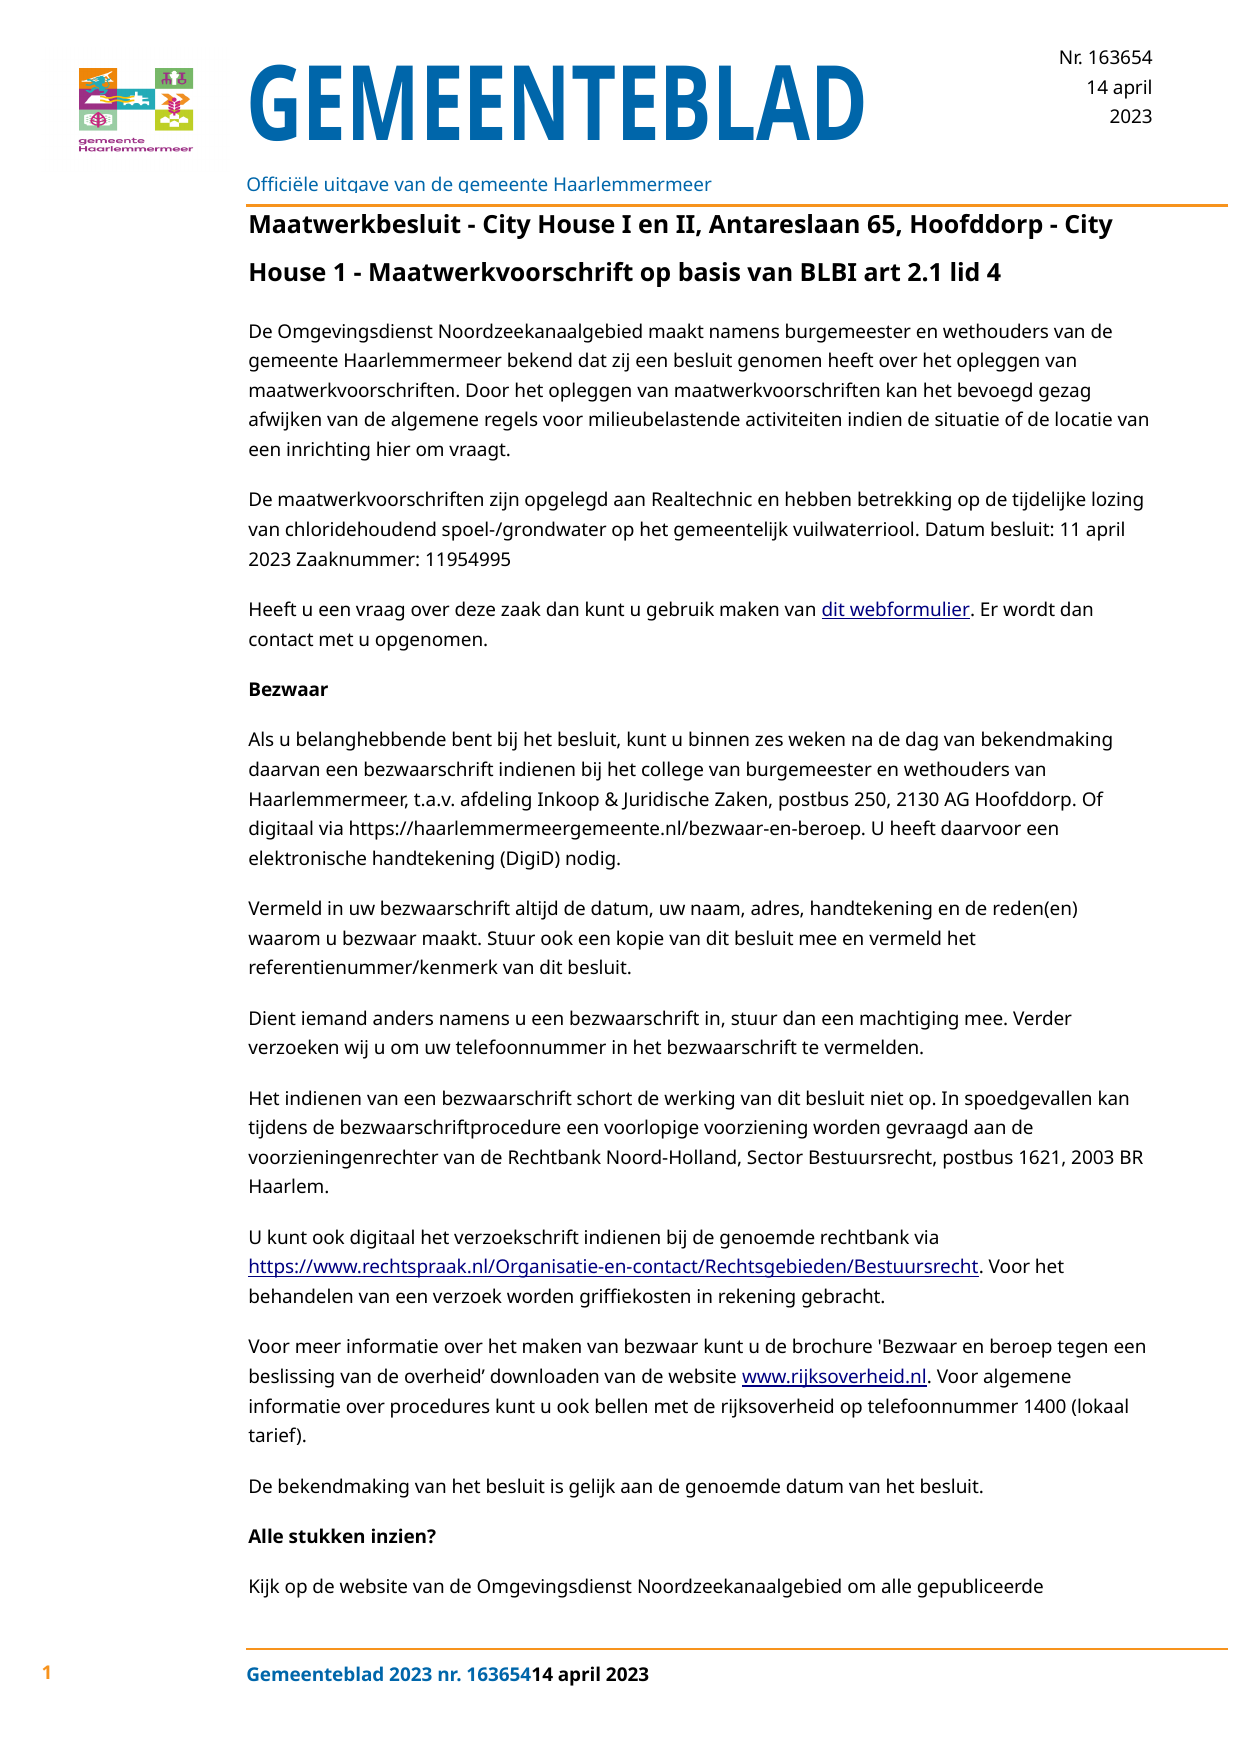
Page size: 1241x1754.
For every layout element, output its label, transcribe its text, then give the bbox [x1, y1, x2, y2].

text Maatwerkbesluit - City House I en II, Antareslaan 65, Hoofddorp - City House 1 - Maatwerkvoorschrift op basis van BLBI art 2.1 lid 4 [248, 207, 1152, 288]
text Kijk op de website van de Omgevingsdienst Noordzeekanaalgebied om alle gepubliceerde [248, 1574, 1152, 1599]
text Het indienen van een bezwaarschrift schort de werking van dit besluit niet op. In spoedgevallen kan tijdens de bezwaarschriftprocedure een voorlopige voorziening worden gevraagd aan de voorzieningenrechter van de Rechtbank Noord-Holland, Sector Bestuursrecht, postbus 1621, 2003 BR Haarlem. [248, 1085, 1152, 1199]
text De Omgevingsdienst Noordzeekanaalgebied maakt namens burgemeester en wethouders van de gemeente Haarlemmermeer bekend dat zij een besluit genomen heeft over het opleggen van maatwerkvoorschriften. Door het opleggen van maatwerkvoorschriften kan het bevoegd gezag afwijken van de algemene regels voor milieubelastende activiteiten indien de situatie of de locatie van een inrichting hier om vraagt. [248, 318, 1152, 462]
text De bekendmaking van het besluit is gelijk aan de genoemde datum van het besluit. [248, 1473, 1152, 1499]
picture [41, 47, 231, 172]
text Als u belanghebbende bent bij het besluit, kunt u binnen zes weken na de dag van bekendmaking daarvan een bezwaarschrift indienen bij het college van burgemeester en wethouders van Haarlemmermeer, t.a.v. afdeling Inkoop & Juridische Zaken, postbus 250, 2130 AG Hoofddorp. Of digitaal via https://haarlemmermeergemeente.nl/bezwaar-en-beroep. U heeft daarvoor een elektronische handtekening (DigiD) nodig. [248, 727, 1152, 871]
text Bezwaar [248, 676, 1152, 702]
text Voor meer informatie over het maken van bezwaar kunt u de brochure 'Bezwaar en beroep tegen een beslissing van de overheid’ downloaden van de website www.rijksoverheid.nl. Voor algemene informatie over procedures kunt u ook bellen met de rijksoverheid op telefoonnummer 1400 (lokaal tarief). [248, 1334, 1152, 1448]
text U kunt ook digitaal het verzoekschrift indienen bij de genoemde rechtbank via https://www.rechtspraak.nl/Organisatie-en-contact/Rechtsgebieden/Bestuursrecht. Voor het behandelen van een verzoek worden griffiekosten in rekening gebracht. [248, 1224, 1152, 1309]
text Dient iemand anders namens u een bezwaarschrift in, stuur dan een machtiging mee. Verder verzoeken wij u om uw telefoonnummer in het bezwaarschrift te vermelden. [248, 1005, 1152, 1060]
text Vermeld in uw bezwaarschrift altijd de datum, uw naam, adres, handtekening en de reden(en) waarom u bezwaar maakt. Stuur ook een kopie van dit besluit mee en vermeld het referentienummer/kenmerk van dit besluit. [248, 895, 1152, 980]
text Heeft u een vraag over deze zaak dan kunt u gebruik maken van dit webformulier. Er wordt dan contact met u opgenomen. [248, 596, 1152, 652]
text De maatwerkvoorschriften zijn opgelegd aan Realtechnic en hebben betrekking op de tijdelijke lozing van chloridehoudend spoel-/grondwater op het gemeentelijk vuilwaterriool. Datum besluit: 11 april 2023 Zaaknummer: 11954995 [248, 487, 1152, 572]
text Alle stukken inzien? [248, 1523, 1152, 1549]
